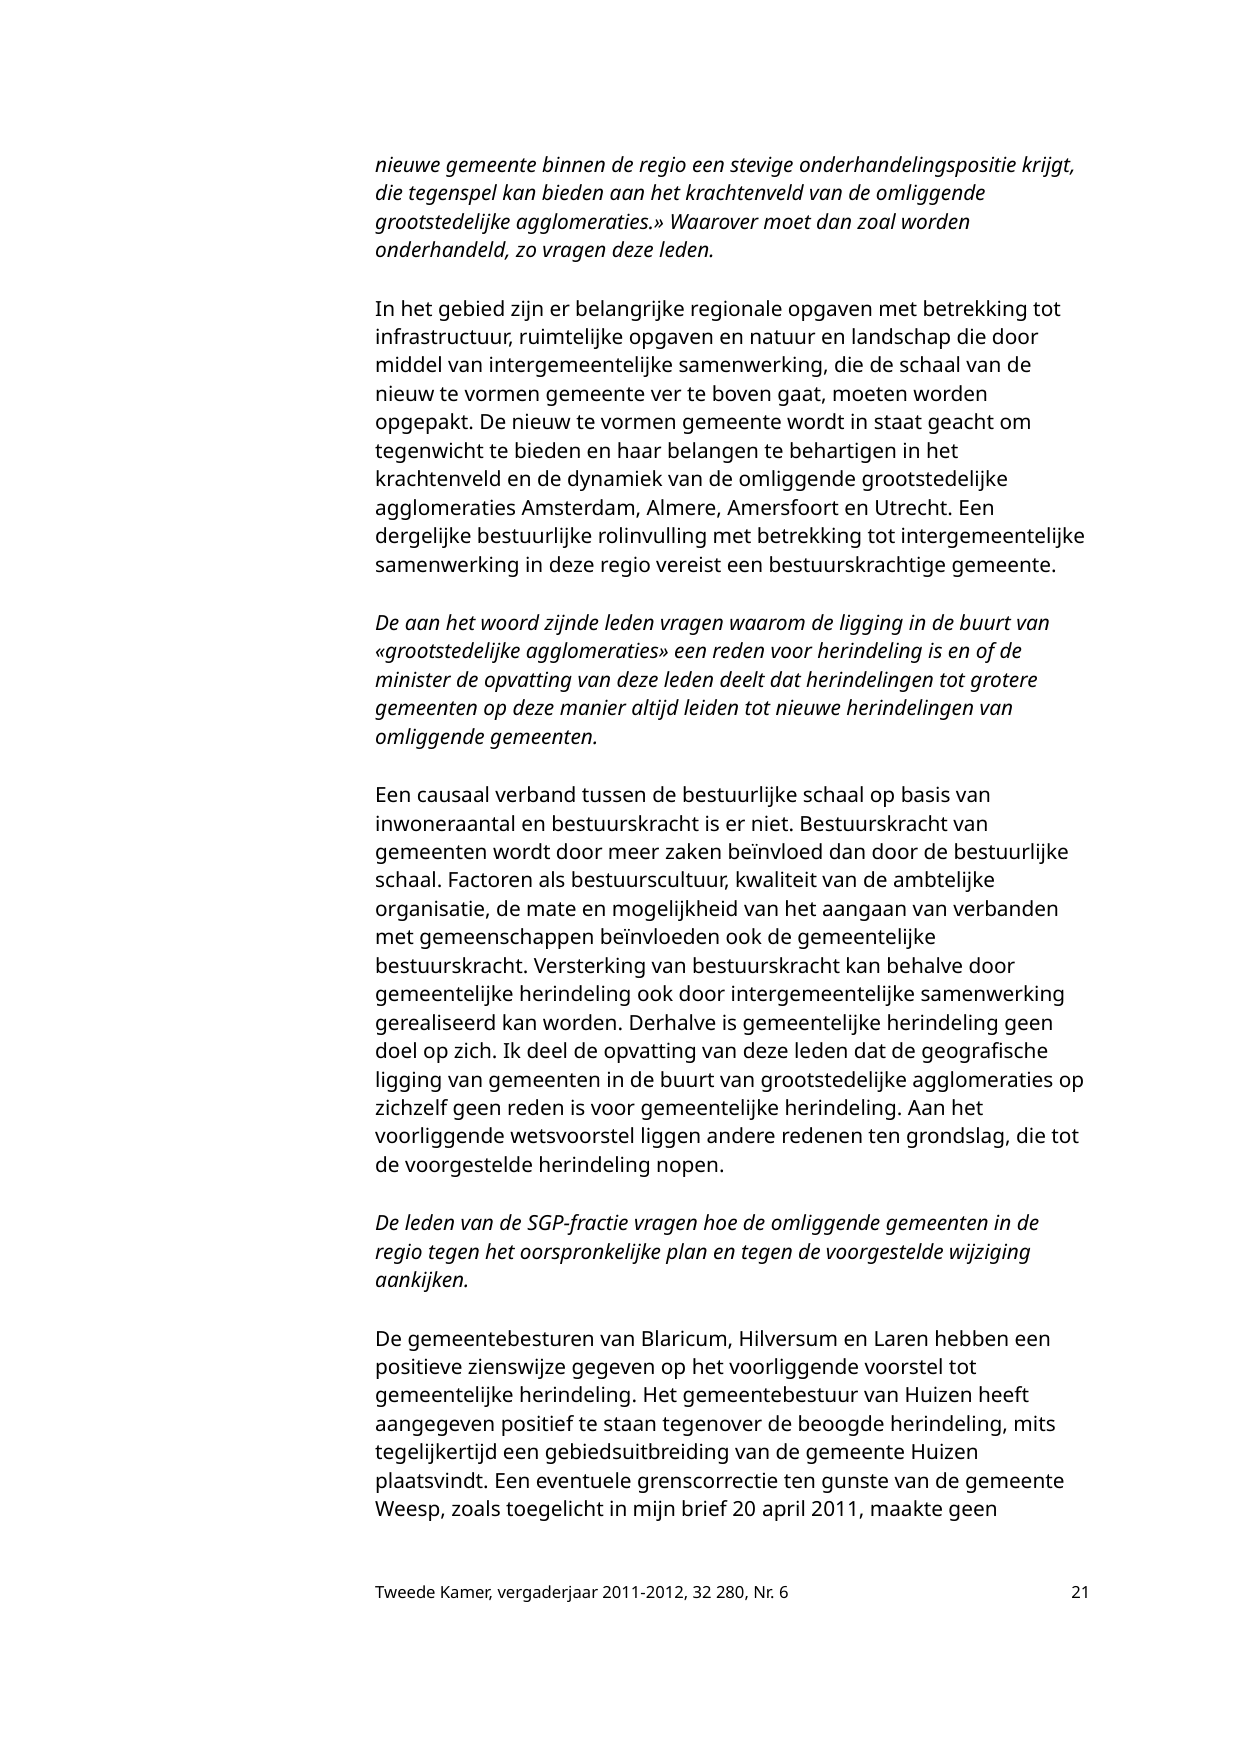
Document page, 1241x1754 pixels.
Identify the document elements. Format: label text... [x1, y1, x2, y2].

text Een causaal verband tussen de bestuurlijke schaal op basis van inwoneraantal en bestuurskracht is er niet. Bestuurskracht van gemeenten wordt door meer zaken beïnvloed dan door de bestuurlijke schaal. Factoren als bestuurscultuur, kwaliteit van de ambtelijke organisatie, de mate en mogelijkheid van het aangaan van verbanden met gemeenschappen beïnvloeden ook de gemeentelijke bestuurskracht. Versterking van bestuurskracht kan behalve door gemeentelijke herindeling ook door intergemeentelijke samenwerking gerealiseerd kan worden. Derhalve is gemeentelijke herindeling geen doel op zich. Ik deel de opvatting van deze leden dat de geografische ligging van gemeenten in de buurt van grootstedelijke agglomeraties op zichzelf geen reden is voor gemeentelijke herindeling. Aan het voorliggende wetsvoorstel liggen andere redenen ten grondslag, die tot de voorgestelde herindeling nopen. [375, 780, 1090, 1178]
text De gemeentebesturen van Blaricum, Hilversum en Laren hebben een positieve zienswijze gegeven op het voorliggende voorstel tot gemeentelijke herindeling. Het gemeentebestuur van Huizen heeft aangegeven positief te staan tegenover de beoogde herindeling, mits tegelijkertijd een gebiedsuitbreiding van de gemeente Huizen plaatsvindt. Een eventuele grenscorrectie ten gunste van de gemeente Weesp, zoals toegelicht in mijn brief 20 april 2011, maakte geen [375, 1324, 1090, 1523]
text In het gebied zijn er belangrijke regionale opgaven met betrekking tot infrastructuur, ruimtelijke opgaven en natuur en landschap die door middel van intergemeentelijke samenwerking, die de schaal van de nieuw te vormen gemeente ver te boven gaat, moeten worden opgepakt. De nieuw te vormen gemeente wordt in staat geacht om tegenwicht te bieden en haar belangen te behartigen in het krachtenveld en de dynamiek van de omliggende grootstedelijke agglomeraties Amsterdam, Almere, Amersfoort en Utrecht. Een dergelijke bestuurlijke rolinvulling met betrekking tot intergemeentelijke samenwerking in deze regio vereist een bestuurskrachtige gemeente. [375, 294, 1090, 578]
text De aan het woord zijnde leden vragen waarom de ligging in de buurt van «grootstedelijke agglomeraties» een reden voor herindeling is en of de minister de opvatting van deze leden deelt dat herindelingen tot grotere gemeenten op deze manier altijd leiden tot nieuwe herindelingen van omliggende gemeenten. [375, 608, 1090, 750]
text nieuwe gemeente binnen de regio een stevige onderhandelingspositie krijgt, die tegenspel kan bieden aan het krachtenveld van de omliggende grootstedelijke agglomeraties.» Waarover moet dan zoal worden onderhandeld, zo vragen deze leden. [375, 150, 1090, 264]
text De leden van de SGP-fractie vragen hoe de omliggende gemeenten in de regio tegen het oorspronkelijke plan en tegen de voorgestelde wijziging aankijken. [375, 1208, 1090, 1294]
